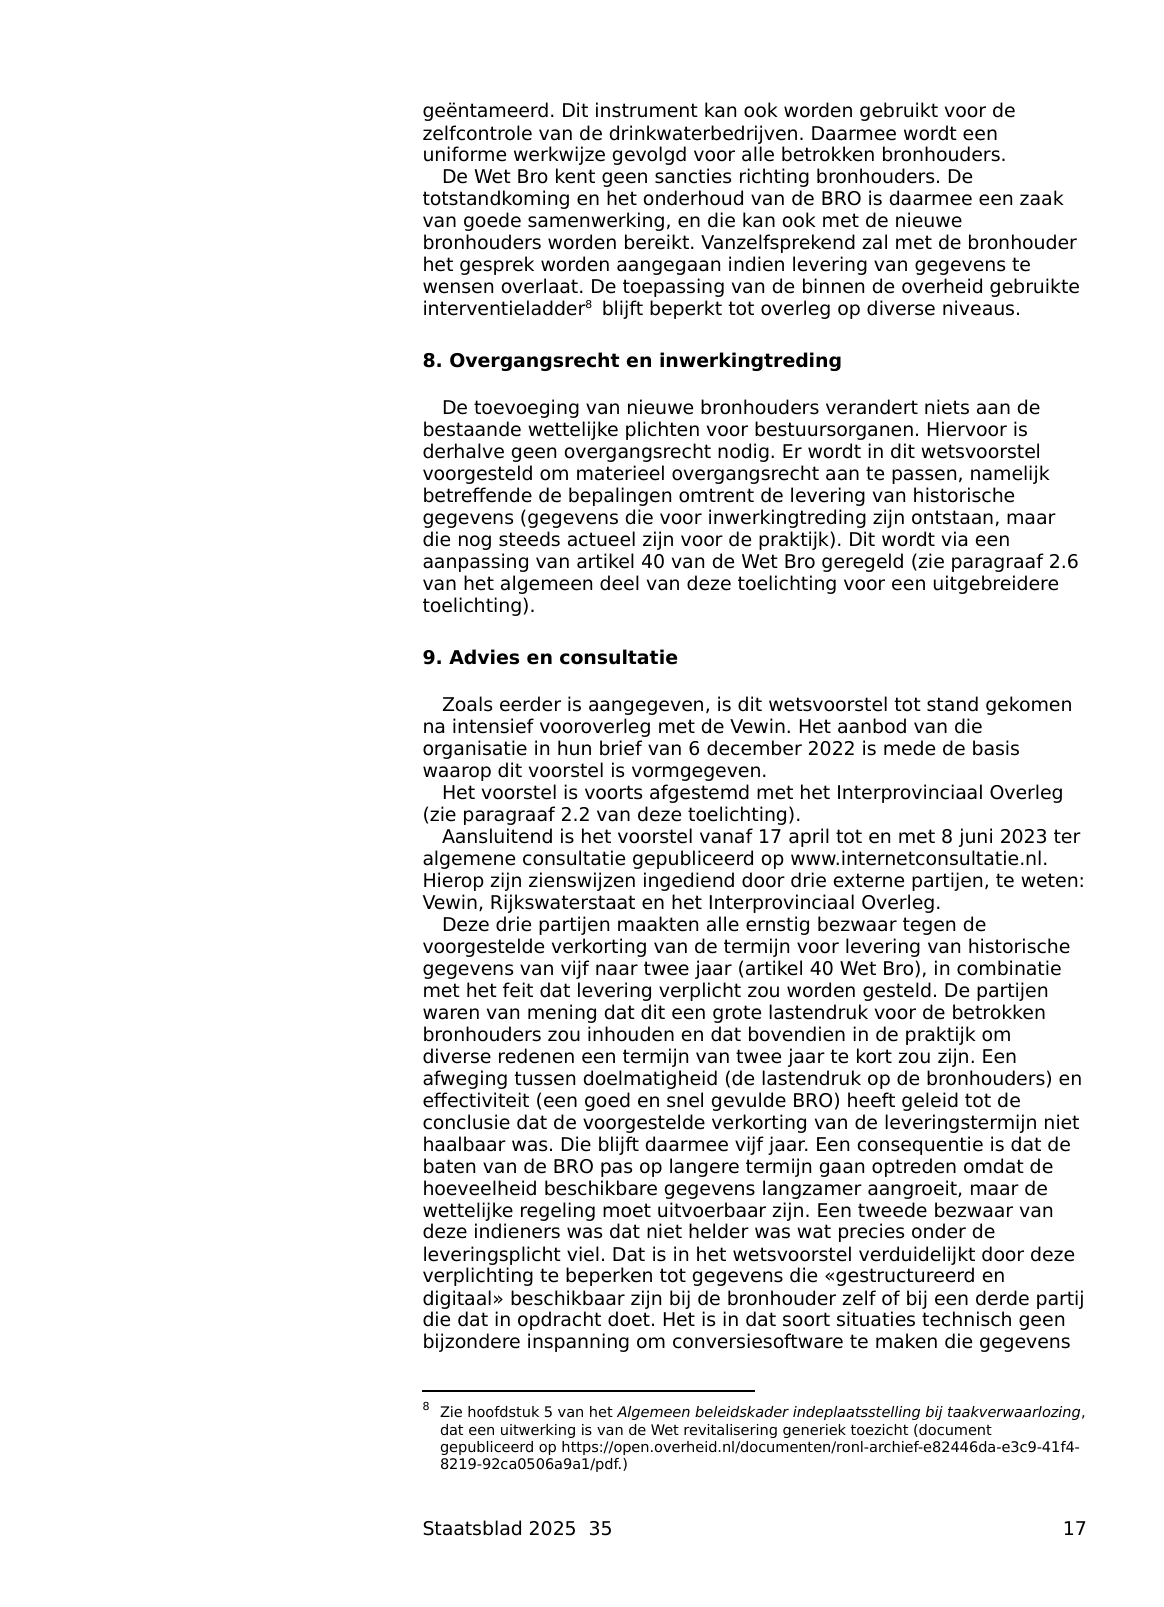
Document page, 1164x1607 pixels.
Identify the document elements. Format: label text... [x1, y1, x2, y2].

subtitle 9. Advies en consultatie [422, 647, 1087, 669]
text Aansluitend is het voorstel vanaf 17 april tot en met 8 juni 2023 ter algemene consultatie gepubliceerd op www.internetconsultatie.nl. Hierop zijn zienswijzen ingediend door drie externe partijen, te weten: Vewin, Rijkswaterstaat en het Interprovinciaal Overleg. [422, 826, 1087, 914]
text Zoals eerder is aangegeven, is dit wetsvoorstel tot stand gekomen na intensief vooroverleg met de Vewin. Het aanbod van die organisatie in hun brief van 6 december 2022 is mede de basis waarop dit voorstel is vormgegeven. [422, 694, 1087, 782]
text De toevoeging van nieuwe bronhouders verandert niets aan de bestaande wettelijke plichten voor bestuursorganen. Hiervoor is derhalve geen overgangsrecht nodig. Er wordt in dit wetsvoorstel voorgesteld om materieel overgangsrecht aan te passen, namelijk betreffende de bepalingen omtrent de levering van historische gegevens (gegevens die voor inwerkingtreding zijn ontstaan, maar die nog steeds actueel zijn voor de praktijk). Dit wordt via een aanpassing van artikel 40 van de Wet Bro geregeld (zie paragraaf 2.6 van het algemeen deel van deze toelichting voor een uitgebreidere toelichting). [422, 397, 1087, 617]
text Het voorstel is voorts afgestemd met het Interprovinciaal Overleg (zie paragraaf 2.2 van deze toelichting). [422, 782, 1087, 826]
text De Wet Bro kent geen sancties richting bronhouders. De totstandkoming en het onderhoud van de BRO is daarmee een zaak van goede samenwerking, en die kan ook met de nieuwe bronhouders worden bereikt. Vanzelfsprekend zal met de bronhouder het gesprek worden aangegaan indien levering van gegevens te wensen overlaat. De toepassing van de binnen de overheid gebruikte interventieladder blijft beperkt tot overleg op diverse niveaus. [422, 166, 1087, 320]
text geëntameerd. Dit instrument kan ook worden gebruikt voor de zelfcontrole van de drinkwaterbedrijven. Daarmee wordt een uniforme werkwijze gevolgd voor alle betrokken bronhouders. [422, 100, 1087, 166]
subtitle 8. Overgangsrecht en inwerkingtreding [422, 350, 1087, 372]
text Deze drie partijen maakten alle ernstig bezwaar tegen de voorgestelde verkorting van de termijn voor levering van historische gegevens van vijf naar twee jaar (artikel 40 Wet Bro), in combinatie met het feit dat levering verplicht zou worden gesteld. De partijen waren van mening dat dit een grote lastendruk voor de betrokken bronhouders zou inhouden en dat bovendien in de praktijk om diverse redenen een termijn van twee jaar te kort zou zijn. Een afweging tussen doelmatigheid (de lastendruk op de bronhouders) en effectiviteit (een goed en snel gevulde BRO) heeft geleid tot de conclusie dat de voorgestelde verkorting van de leveringstermijn niet haalbaar was. Die blijft daarmee vijf jaar. Een consequentie is dat de baten van de BRO pas op langere termijn gaan optreden omdat de hoeveelheid beschikbare gegevens langzamer aangroeit, maar de wettelijke regeling moet uitvoerbaar zijn. Een tweede bezwaar van deze indieners was dat niet helder was wat precies onder de leveringsplicht viel. Dat is in het wetsvoorstel verduidelijkt door deze verplichting te beperken tot gegevens die «gestructureerd en digitaal» beschikbaar zijn bij de bronhouder zelf of bij een derde partij die dat in opdracht doet. Het is in dat soort situaties technisch geen bijzondere inspanning om conversiesoftware te maken die gegevens [422, 914, 1087, 1353]
text Zie hoofdstuk 5 van het Algemeen beleidskader indeplaatsstelling bij taakverwaarlozing, dat een uitwerking is van de Wet revitalisering generiek toezicht (document gepubliceerd op https://open.overheid.nl/documenten/ronl-archief-e82446da-e3c9-41f4-8219-92ca0506a9a1/pdf.) [422, 1400, 1087, 1473]
